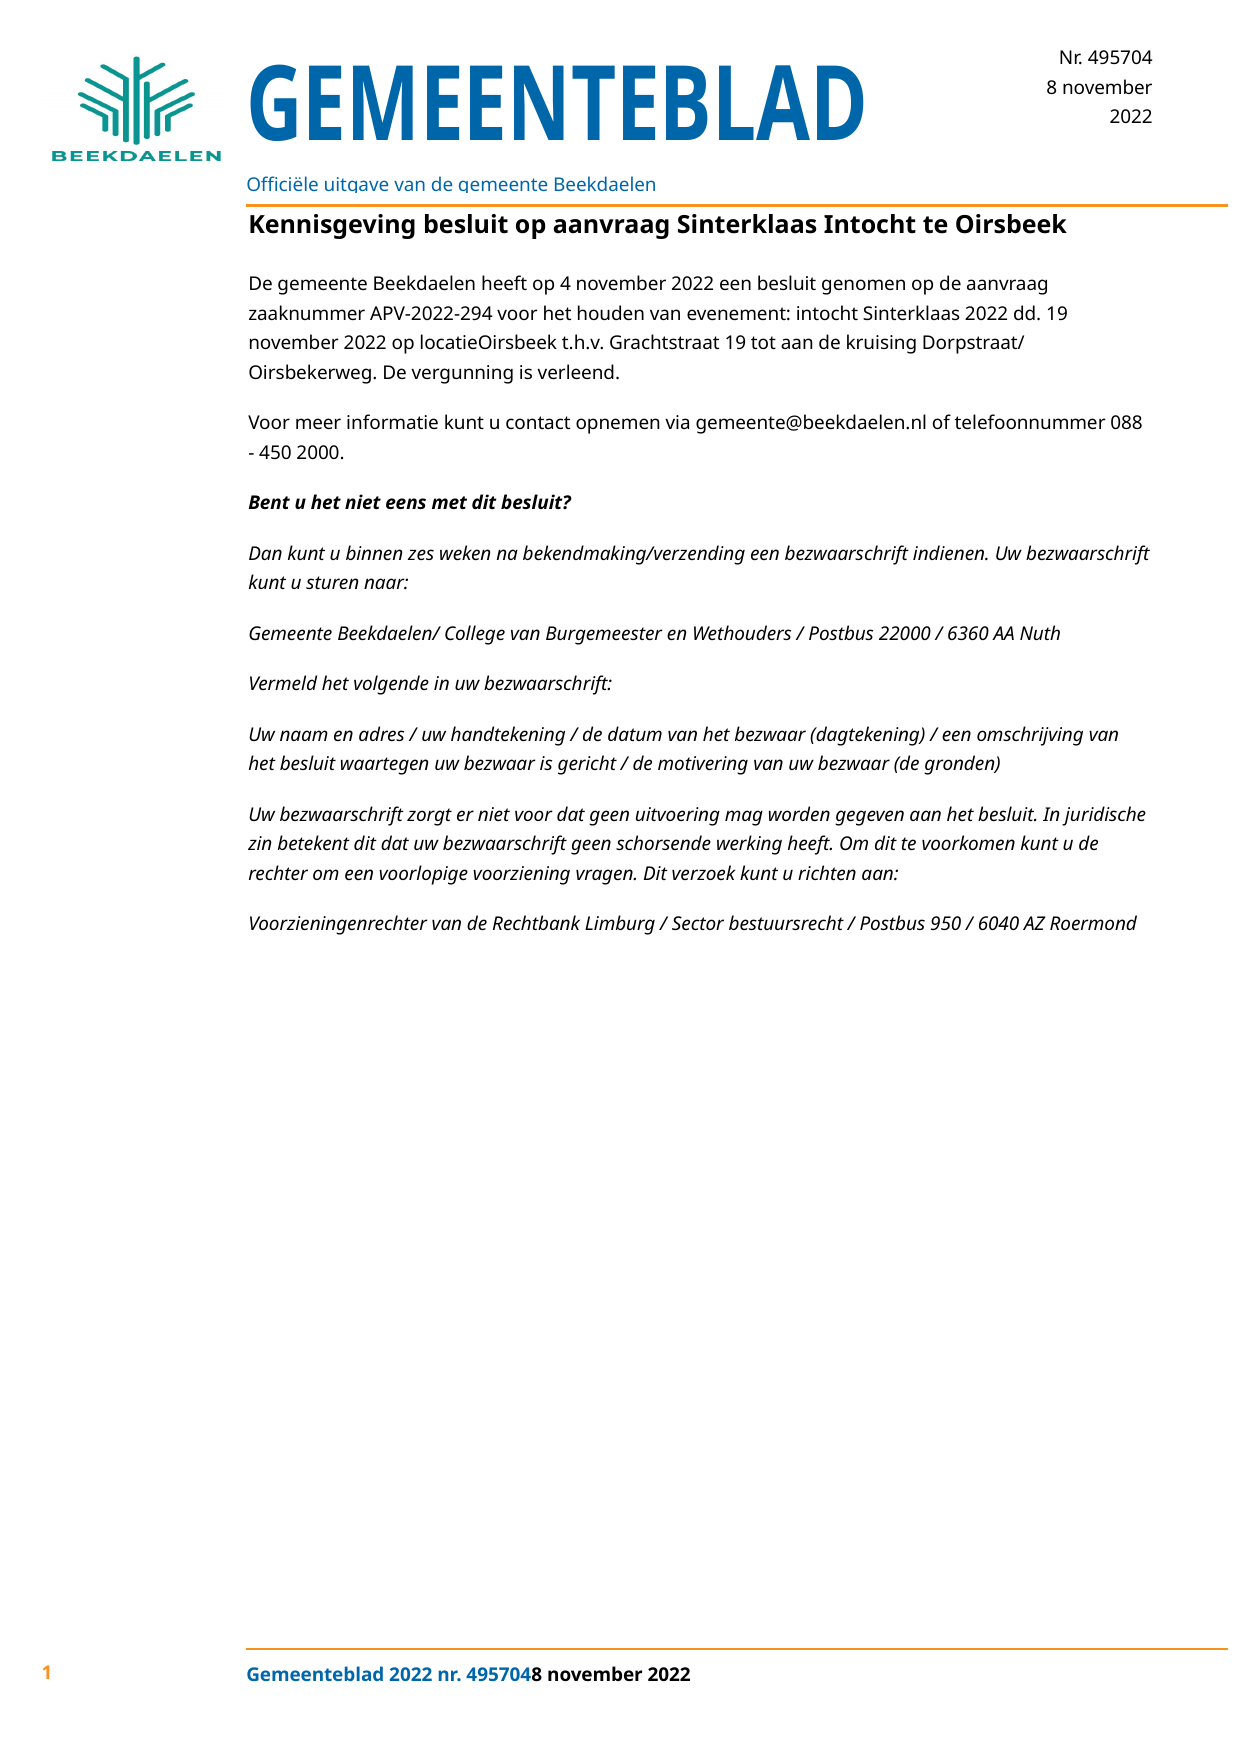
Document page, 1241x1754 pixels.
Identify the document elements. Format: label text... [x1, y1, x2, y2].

text Gemeente Beekdaelen/ College van Burgemeester en Wethouders / Postbus 22000 / 6360 AA Nuth [248, 620, 1152, 646]
picture [41, 47, 231, 172]
text Dan kunt u binnen zes weken na bekendmaking/verzending een bezwaarschrift indienen. Uw bezwaarschrift kunt u sturen naar: [248, 540, 1152, 595]
text De gemeente Beekdaelen heeft op 4 november 2022 een besluit genomen op de aanvraag zaaknummer APV-2022-294 voor het houden van evenement: intocht Sinterklaas 2022 dd. 19 november 2022 op locatieOirsbeek t.h.v. Grachtstraat 19 tot aan de kruising Dorpstraat/ Oirsbekerweg. De vergunning is verleend. [248, 270, 1152, 385]
text Bent u het niet eens met dit besluit? [248, 489, 1152, 515]
text Voor meer informatie kunt u contact opnemen via gemeente@beekdaelen.nl of telefoonnummer 088 - 450 2000. [248, 409, 1152, 465]
text Kennisgeving besluit op aanvraag Sinterklaas Intocht te Oirsbeek [248, 207, 1152, 241]
text Uw bezwaarschrift zorgt er niet voor dat geen uitvoering mag worden gegeven aan het besluit. In juridische zin betekent dit dat uw bezwaarschrift geen schorsende werking heeft. Om dit te voorkomen kunt u de rechter om een voorlopige voorziening vragen. Dit verzoek kunt u richten aan: [248, 801, 1152, 886]
text Vermeld het volgende in uw bezwaarschrift: [248, 670, 1152, 696]
text Uw naam en adres / uw handtekening / de datum van het bezwaar (dagtekening) / een omschrijving van het besluit waartegen uw bezwaar is gericht / de motivering van uw bezwaar (de gronden) [248, 721, 1152, 776]
text Voorzieningenrechter van de Rechtbank Limburg / Sector bestuursrecht / Postbus 950 / 6040 AZ Roermond [248, 910, 1152, 936]
